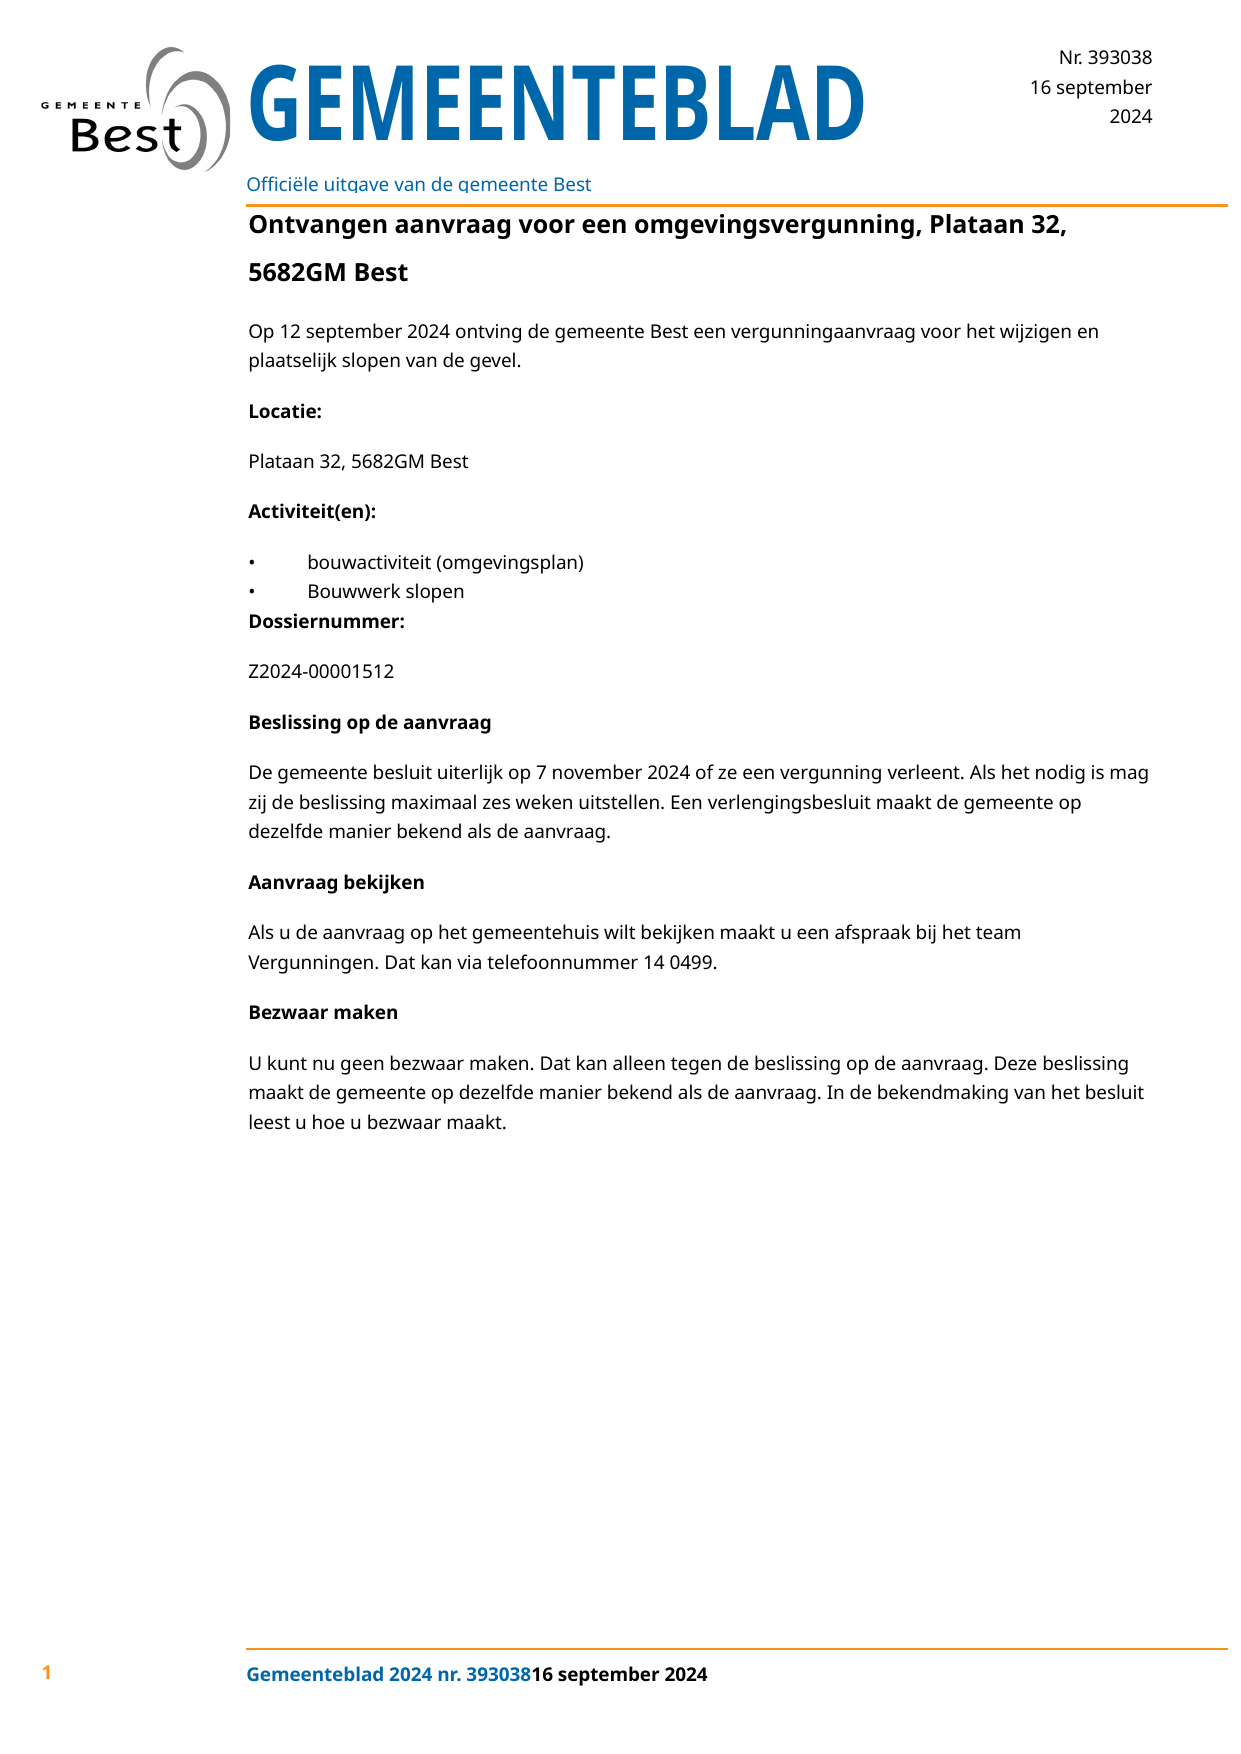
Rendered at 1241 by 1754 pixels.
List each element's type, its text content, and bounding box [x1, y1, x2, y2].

text Aanvraag bekijken [248, 869, 1152, 895]
text Als u de aanvraag op het gemeentehuis wilt bekijken maakt u een afspraak bij het team Vergunningen. Dat kan via telefoonnummer 14 0499. [248, 919, 1152, 975]
text Dossiernummer: [248, 608, 1152, 634]
text Beslissing op de aanvraag [248, 709, 1152, 735]
text Locatie: [248, 398, 1152, 424]
text U kunt nu geen bezwaar maken. Dat kan alleen tegen de beslissing op de aanvraag. Deze beslissing maakt de gemeente op dezelfde manier bekend als de aanvraag. In de bekendmaking van het besluit leest u hoe u bezwaar maakt. [248, 1050, 1152, 1135]
list Bouwwerk slopen [248, 579, 1152, 604]
text Ontvangen aanvraag voor een omgevingsvergunning, Plataan 32, 5682GM Best [248, 207, 1152, 288]
text De gemeente besluit uiterlijk op 7 november 2024 of ze een vergunning verleent. Als het nodig is mag zij de beslissing maximaal zes weken uitstellen. Een verlengingsbesluit maakt de gemeente op dezelfde manier bekend als de aanvraag. [248, 759, 1152, 844]
text Z2024-00001512 [248, 659, 1152, 684]
text Op 12 september 2024 ontving de gemeente Best een vergunningaanvraag voor het wijzigen en plaatselijk slopen van de gevel. [248, 318, 1152, 373]
text Bezwaar maken [248, 999, 1152, 1025]
picture [41, 47, 231, 172]
text Plataan 32, 5682GM Best [248, 448, 1152, 474]
text Activiteit(en): [248, 499, 1152, 524]
list bouwactiviteit (omgevingsplan) [248, 549, 1152, 575]
